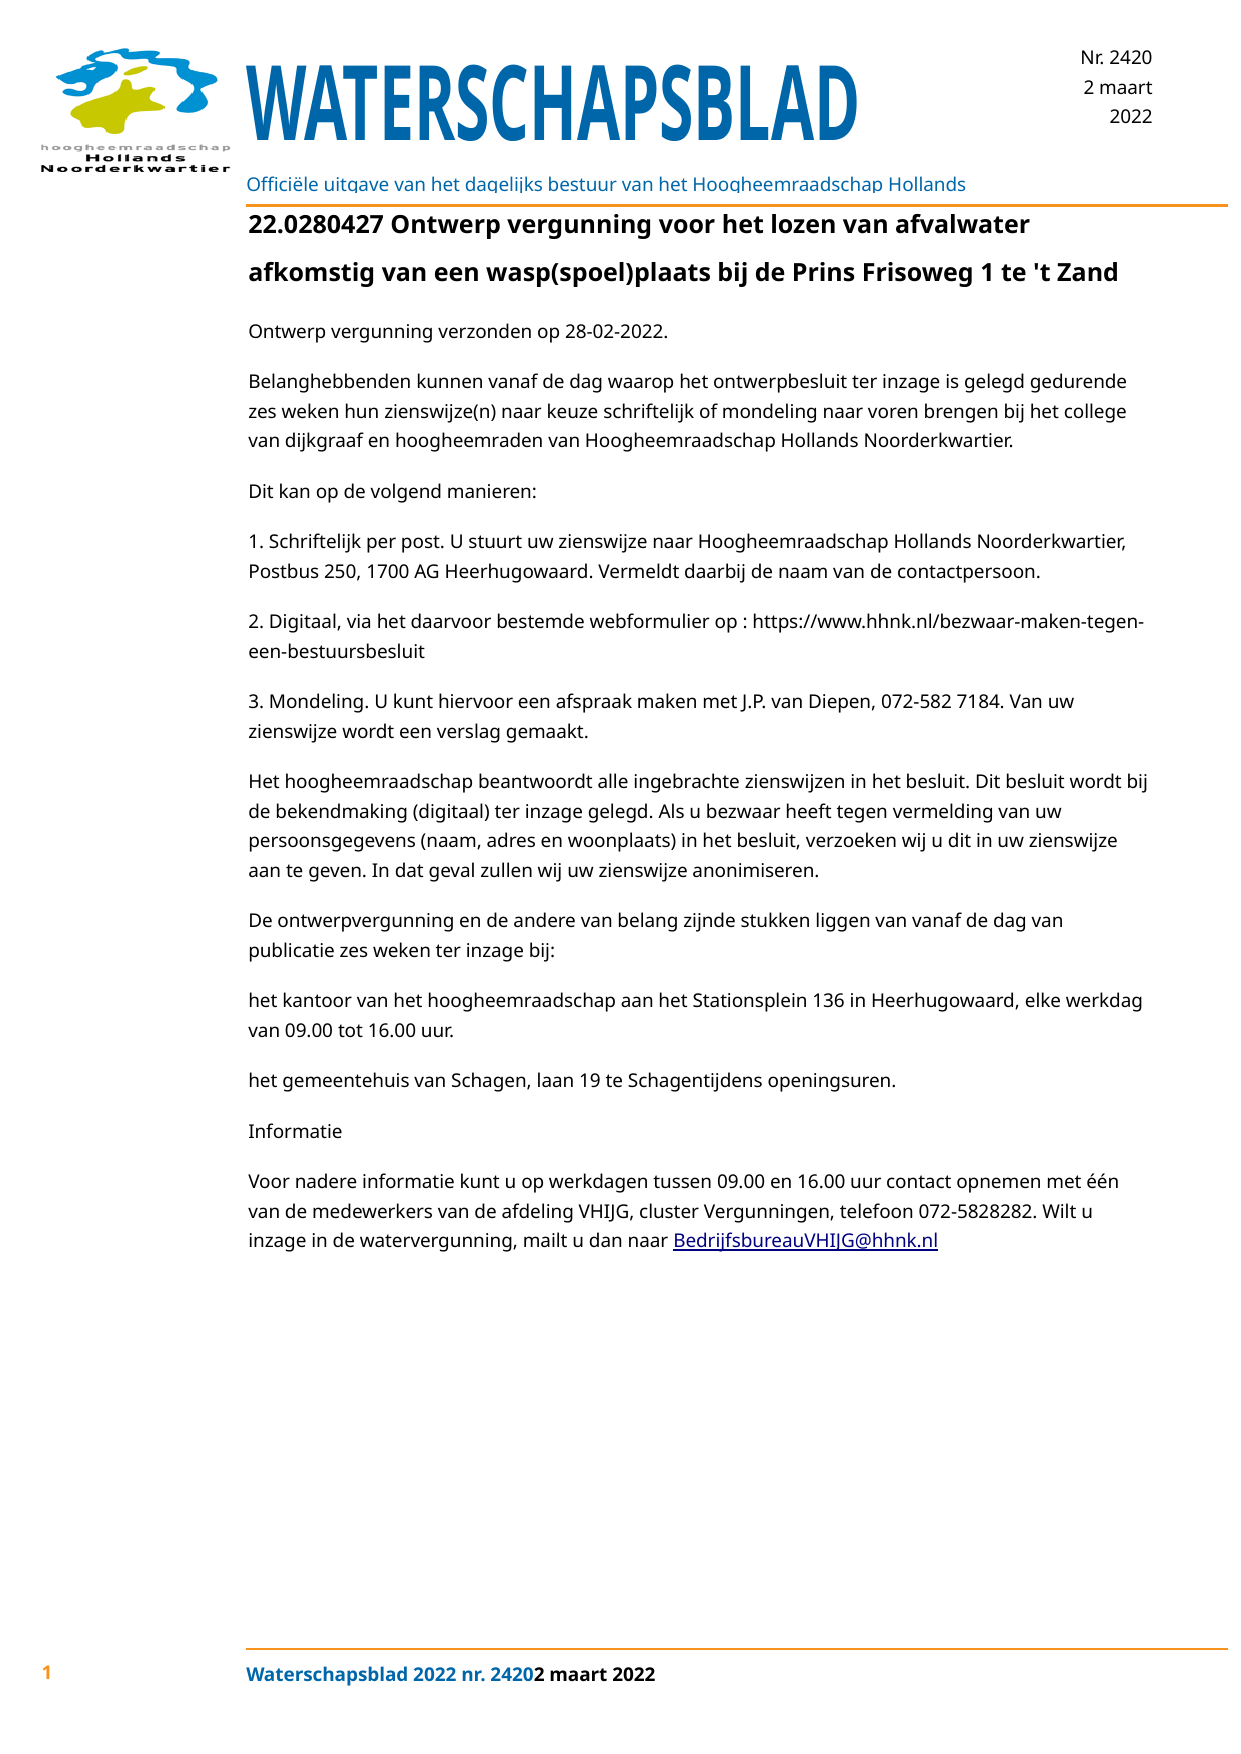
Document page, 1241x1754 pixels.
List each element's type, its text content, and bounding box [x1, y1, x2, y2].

picture [41, 47, 231, 172]
text het kantoor van het hoogheemraadschap aan het Stationsplein 136 in Heerhugowaard, elke werkdag van 09.00 tot 16.00 uur. [248, 987, 1152, 1043]
text 1. Schriftelijk per post. U stuurt uw zienswijze naar Hoogheemraadschap Hollands Noorderkwartier, Postbus 250, 1700 AG Heerhugowaard. Vermeldt daarbij de naam van de contactpersoon. [248, 528, 1152, 584]
text Dit kan op de volgend manieren: [248, 478, 1152, 504]
text 22.0280427 Ontwerp vergunning voor het lozen van afvalwater afkomstig van een wasp(spoel)plaats bij de Prins Frisoweg 1 te 't Zand [248, 207, 1152, 288]
text het gemeentehuis van Schagen, laan 19 te Schagentijdens openingsuren. [248, 1067, 1152, 1093]
text Het hoogheemraadschap beantwoordt alle ingebrachte zienswijzen in het besluit. Dit besluit wordt bij de bekendmaking (digitaal) ter inzage gelegd. Als u bezwaar heeft tegen vermelding van uw persoonsgegevens (naam, adres en woonplaats) in het besluit, verzoeken wij u dit in uw zienswijze aan te geven. In dat geval zullen wij uw zienswijze anonimiseren. [248, 768, 1152, 883]
text Informatie [248, 1118, 1152, 1144]
text Ontwerp vergunning verzonden op 28-02-2022. [248, 318, 1152, 344]
text Belanghebbenden kunnen vanaf de dag waarop het ontwerpbesluit ter inzage is gelegd gedurende zes weken hun zienswijze(n) naar keuze schriftelijk of mondeling naar voren brengen bij het college van dijkgraaf en hoogheemraden van Hoogheemraadschap Hollands Noorderkwartier. [248, 368, 1152, 453]
text 3. Mondeling. U kunt hiervoor een afspraak maken met J.P. van Diepen, 072-582 7184. Van uw zienswijze wordt een verslag gemaakt. [248, 688, 1152, 744]
text Voor nadere informatie kunt u op werkdagen tussen 09.00 en 16.00 uur contact opnemen met één van de medewerkers van de afdeling VHIJG, cluster Vergunningen, telefoon 072-5828282. Wilt u inzage in de watervergunning, mailt u dan naar BedrijfsbureauVHIJG@hhnk.nl [248, 1168, 1152, 1253]
text De ontwerpvergunning en de andere van belang zijnde stukken liggen van vanaf de dag van publicatie zes weken ter inzage bij: [248, 907, 1152, 963]
text 2. Digitaal, via het daarvoor bestemde webformulier op : https://www.hhnk.nl/bezwaar-maken-tegen-een-bestuursbesluit [248, 608, 1152, 664]
